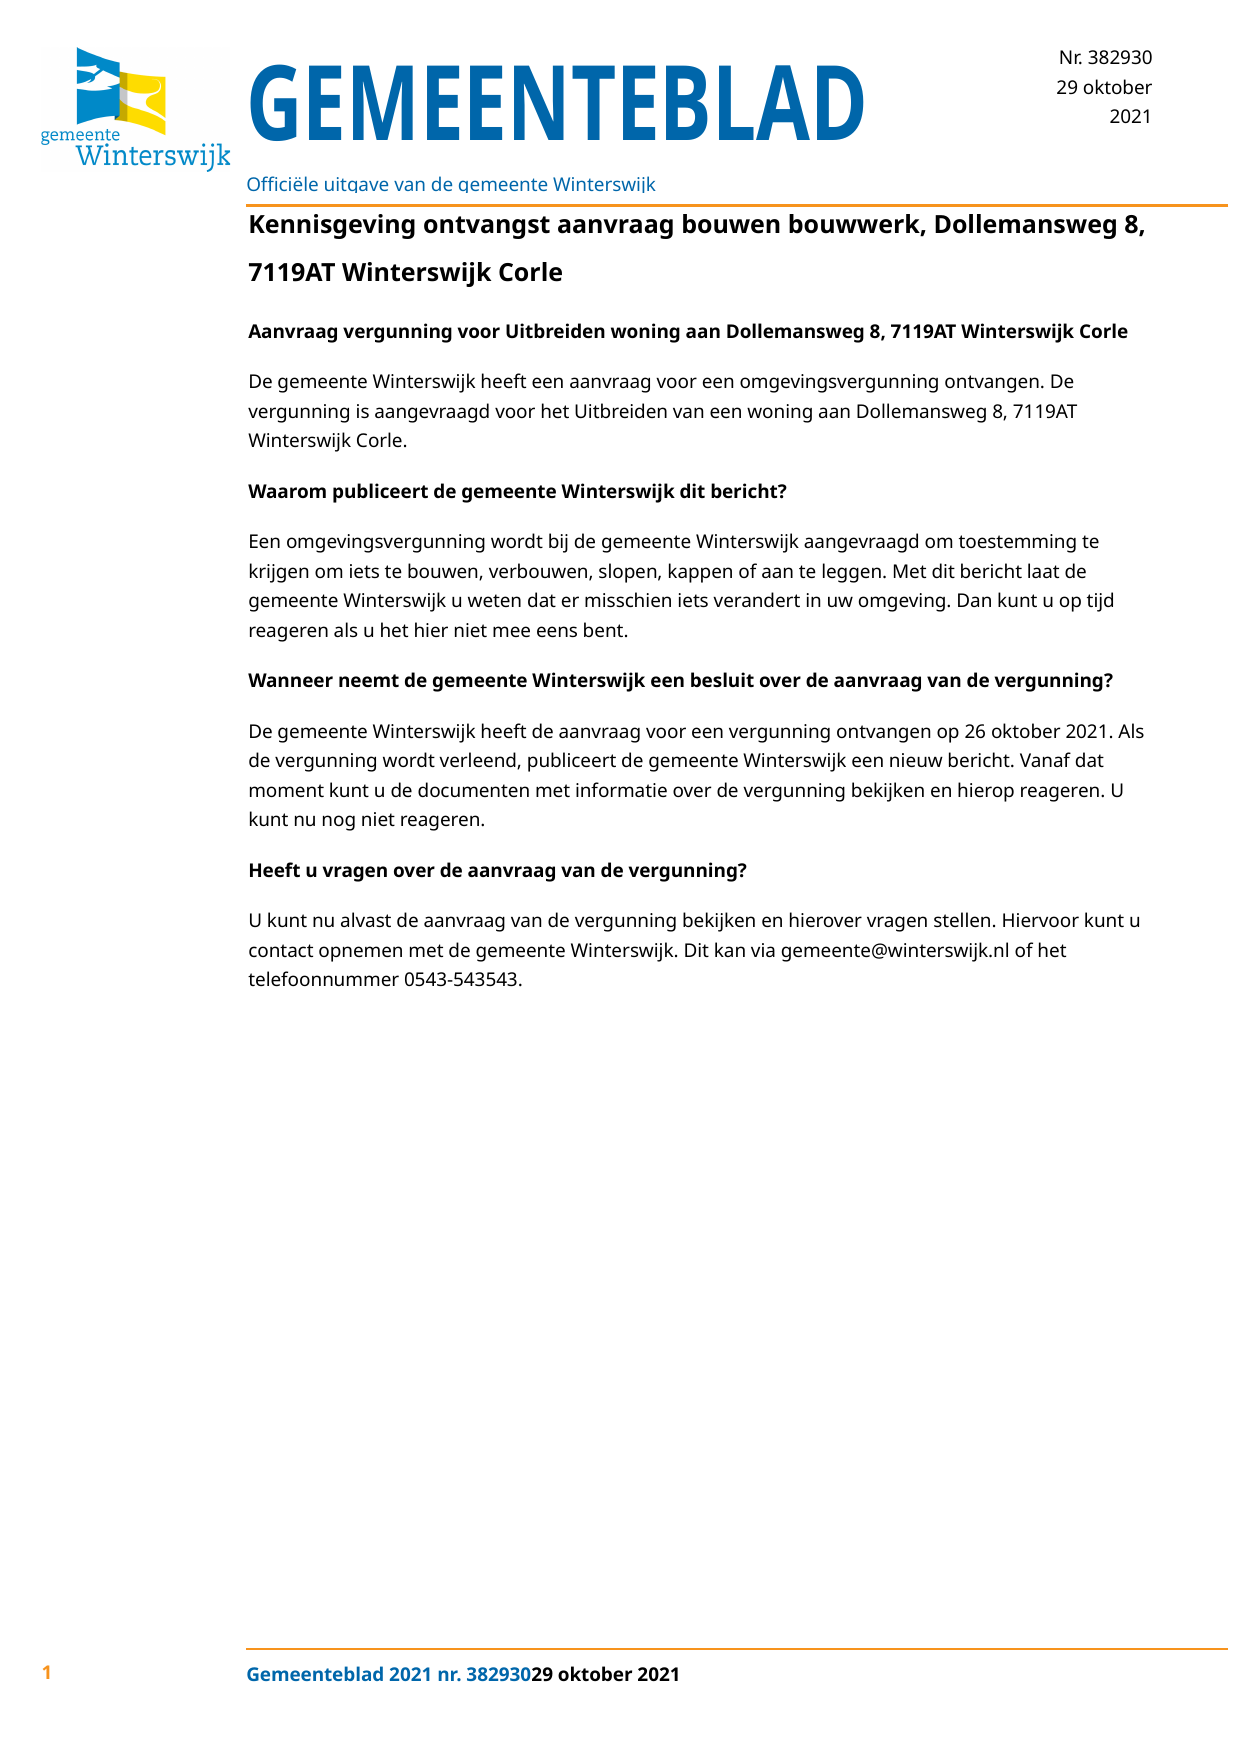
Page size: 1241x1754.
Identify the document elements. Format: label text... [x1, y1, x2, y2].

picture [41, 47, 231, 172]
text Waarom publiceert de gemeente Winterswijk dit bericht? [248, 478, 1152, 504]
text Wanneer neemt de gemeente Winterswijk een besluit over de aanvraag van de vergunning? [248, 667, 1152, 693]
text Kennisgeving ontvangst aanvraag bouwen bouwwerk, Dollemansweg 8, 7119AT Winterswijk Corle [248, 207, 1152, 288]
text Een omgevingsvergunning wordt bij de gemeente Winterswijk aangevraagd om toestemming te krijgen om iets te bouwen, verbouwen, slopen, kappen of aan te leggen. Met dit bericht laat de gemeente Winterswijk u weten dat er misschien iets verandert in uw omgeving. Dan kunt u op tijd reageren als u het hier niet mee eens bent. [248, 528, 1152, 643]
picture [225, 153, 231, 162]
text Heeft u vragen over de aanvraag van de vergunning? [248, 857, 1152, 883]
text Aanvraag vergunning voor Uitbreiden woning aan Dollemansweg 8, 7119AT Winterswijk Corle [248, 318, 1152, 344]
text De gemeente Winterswijk heeft de aanvraag voor een vergunning ontvangen op 26 oktober 2021. Als de vergunning wordt verleend, publiceert de gemeente Winterswijk een nieuw bericht. Vanaf dat moment kunt u de documenten met informatie over de vergunning bekijken en hierop reageren. U kunt nu nog niet reageren. [248, 718, 1152, 832]
text De gemeente Winterswijk heeft een aanvraag voor een omgevingsvergunning ontvangen. De vergunning is aangevraagd voor het Uitbreiden van een woning aan Dollemansweg 8, 7119AT Winterswijk Corle. [248, 368, 1152, 453]
text U kunt nu alvast de aanvraag van de vergunning bekijken en hierover vragen stellen. Hiervoor kunt u contact opnemen met de gemeente Winterswijk. Dit kan via gemeente@winterswijk.nl of het telefoonnummer 0543-543543. [248, 907, 1152, 992]
